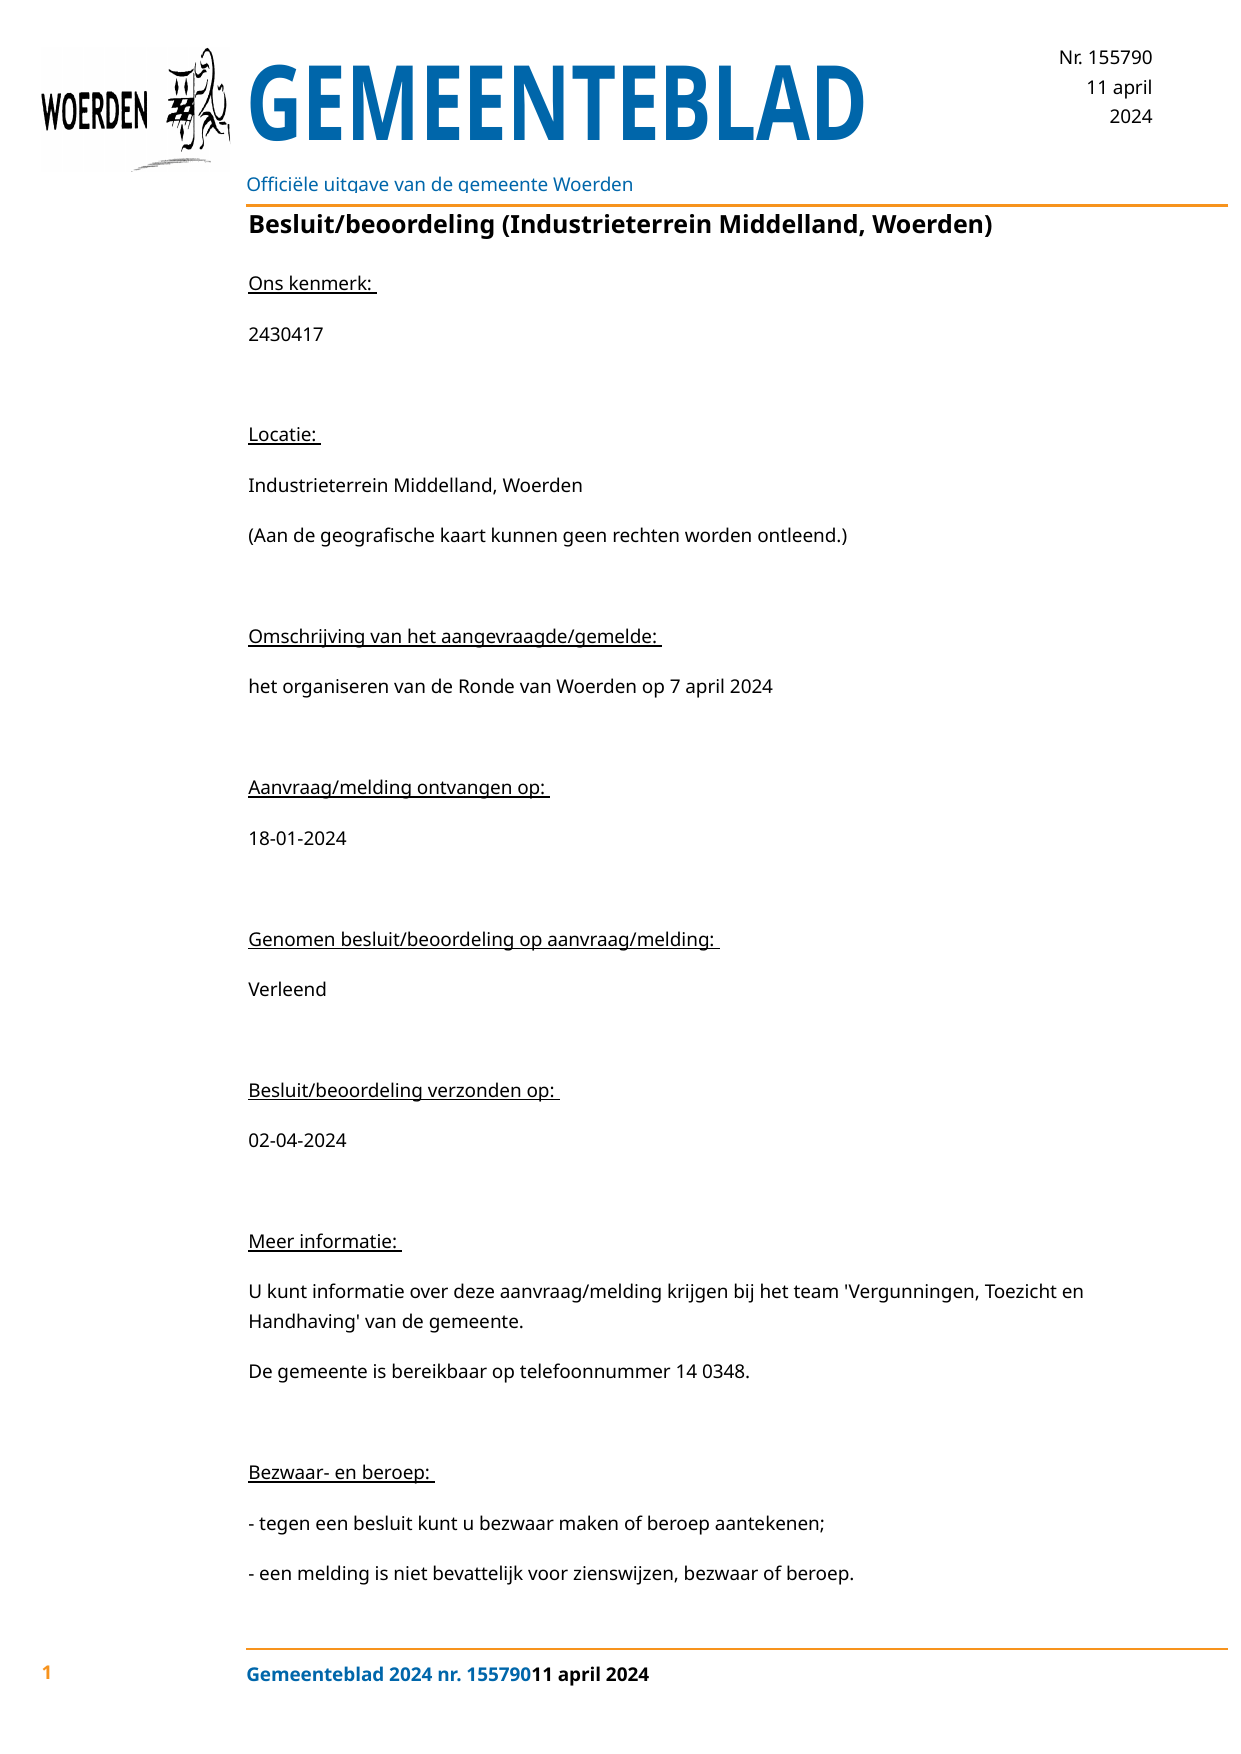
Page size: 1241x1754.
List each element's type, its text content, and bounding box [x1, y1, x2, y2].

text 18-01-2024 [248, 825, 1152, 851]
text U kunt informatie over deze aanvraag/melding krijgen bij het team 'Vergunningen, Toezicht en Handhaving' van de gemeente. [248, 1279, 1152, 1334]
picture [41, 47, 231, 172]
text Meer informatie: [248, 1228, 1152, 1254]
text Besluit/beoordeling verzonden op: [248, 1077, 1152, 1103]
text Bezwaar- en beroep: [248, 1459, 1152, 1485]
text - tegen een besluit kunt u bezwaar maken of beroep aantekenen; [248, 1510, 1152, 1536]
text Omschrijving van het aangevraagde/gemelde: [248, 623, 1152, 649]
text 2430417 [248, 321, 1152, 346]
text Besluit/beoordeling (Industrieterrein Middelland, Woerden) [248, 207, 1152, 241]
text Verleend [248, 976, 1152, 1002]
text Industrieterrein Middelland, Woerden [248, 472, 1152, 498]
text 02-04-2024 [248, 1127, 1152, 1153]
text Locatie: [248, 422, 1152, 447]
text het organiseren van de Ronde van Woerden op 7 april 2024 [248, 674, 1152, 699]
text (Aan de geografische kaart kunnen geen rechten worden ontleend.) [248, 522, 1152, 548]
text - een melding is niet bevattelijk voor zienswijzen, bezwaar of beroep. [248, 1560, 1152, 1586]
text Ons kenmerk: [248, 270, 1152, 296]
text Aanvraag/melding ontvangen op: [248, 774, 1152, 800]
text De gemeente is bereikbaar op telefoonnummer 14 0348. [248, 1359, 1152, 1384]
text Genomen besluit/beoordeling op aanvraag/melding: [248, 926, 1152, 951]
